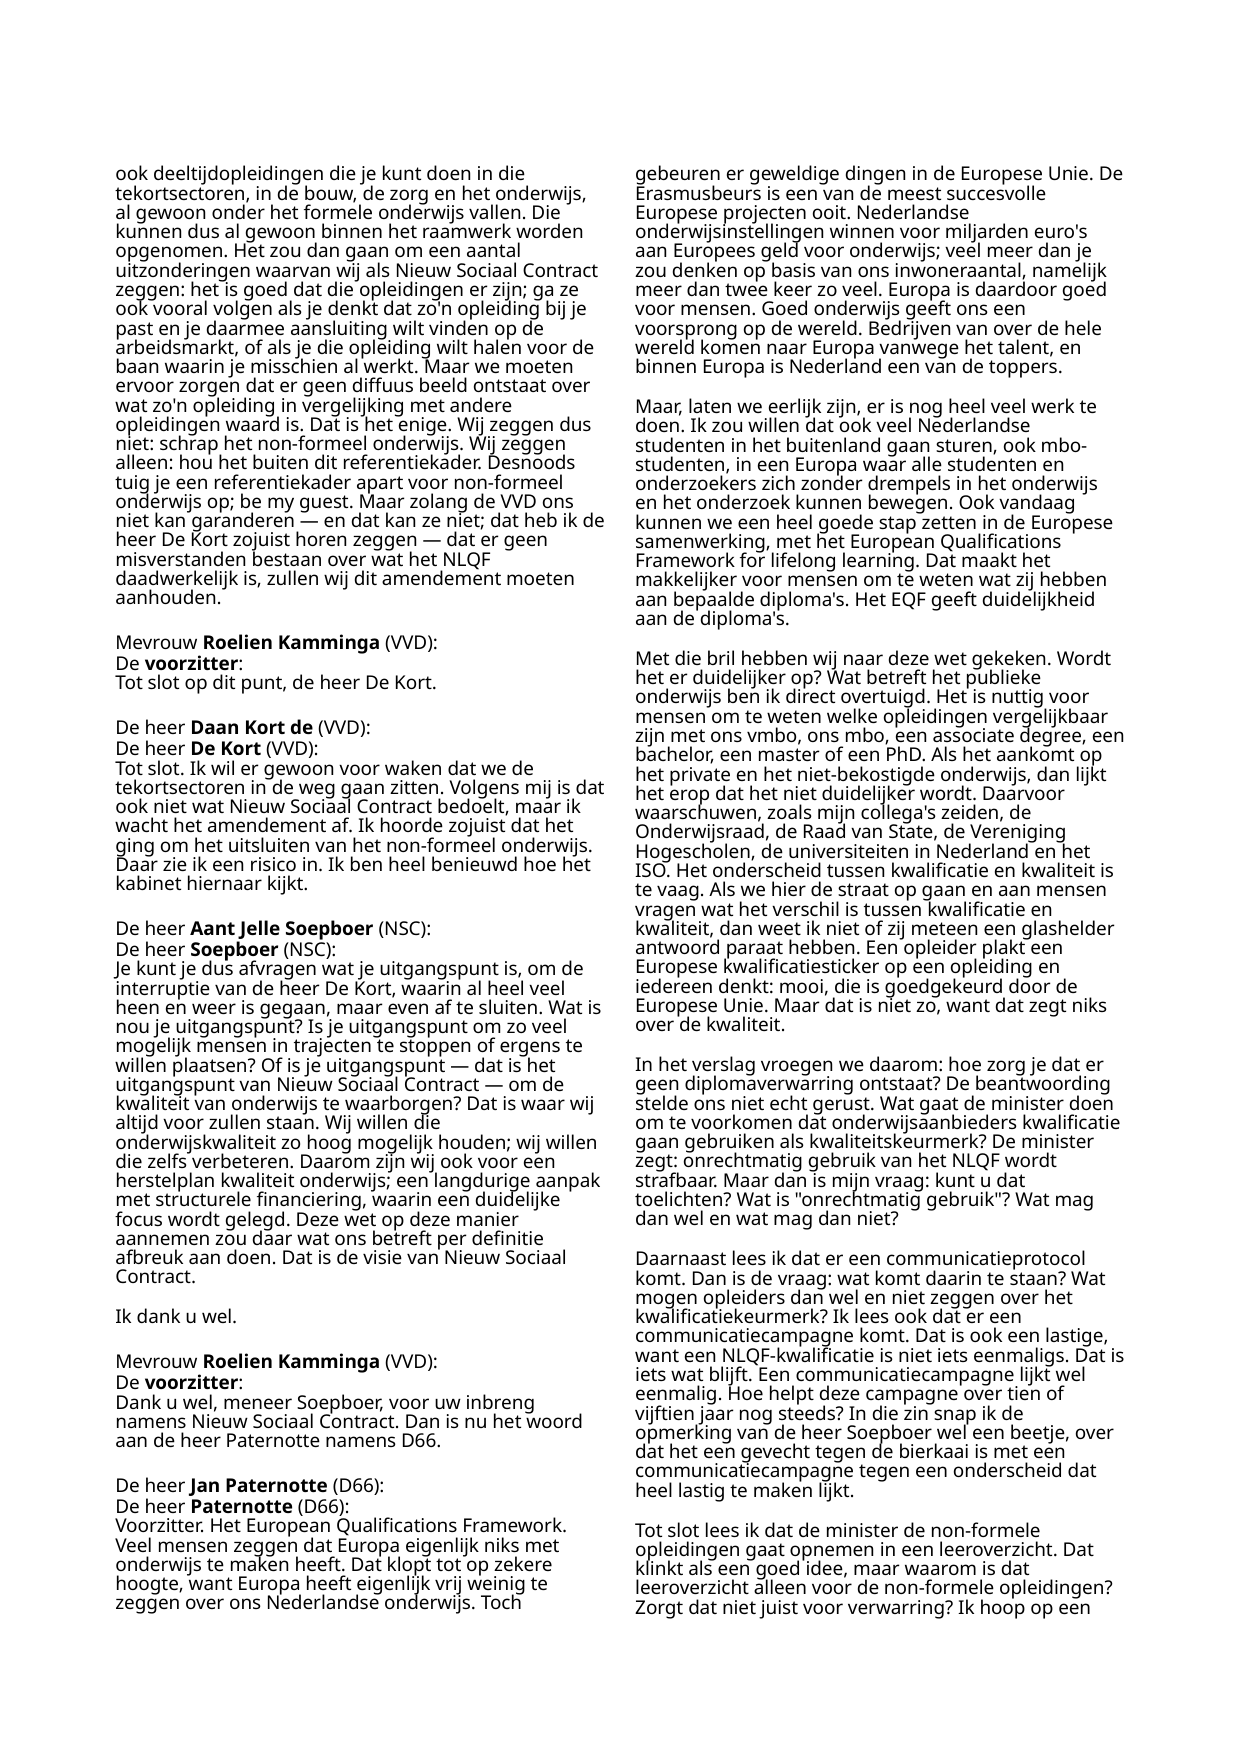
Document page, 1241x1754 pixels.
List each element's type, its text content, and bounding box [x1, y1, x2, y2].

text De heer De Kort (VVD): [115, 740, 605, 759]
text Tot slot lees ik dat de minister de non-formele opleidingen gaat opnemen in een leeroverzicht. Dat klinkt als een goed idee, maar waarom is dat leeroverzicht alleen voor de non-formele opleidingen? Zorgt dat niet juist voor verwarring? Ik hoop op een [635, 1522, 1125, 1618]
text Tot slot. Ik wil er gewoon voor waken dat we de tekortsectoren in de weg gaan zitten. Volgens mij is dat ook niet wat Nieuw Sociaal Contract bedoelt, maar ik wacht het amendement af. Ik hoorde zojuist dat het ging om het uitsluiten van het non-formeel onderwijs. Daar zie ik een risico in. Ik ben heel benieuwd hoe het kabinet hiernaar kijkt. [115, 759, 605, 894]
text De heer Paternotte (D66): [115, 1498, 605, 1517]
text De heer Daan Kort de (VVD): [115, 714, 605, 740]
text De voorzitter: [115, 1374, 605, 1394]
text Ik dank u wel. [115, 1308, 605, 1328]
text Mevrouw Roelien Kamminga (VVD): [115, 1349, 605, 1374]
text In het verslag vroegen we daarom: hoe zorg je dat er geen diplomaverwarring ontstaat? De beantwoording stelde ons niet echt gerust. Wat gaat de minister doen om te voorkomen dat onderwijsaanbieders kwalificatie gaan gebruiken als kwaliteitskeurmerk? De minister zegt: onrechtmatig gebruik van het NLQF wordt strafbaar. Maar dan is mijn vraag: kunt u dat toelichten? Wat is "onrechtmatig gebruik"? Wat mag dan wel en wat mag dan niet? [635, 1056, 1125, 1229]
text Dank u wel, meneer Soepboer, voor uw inbreng namens Nieuw Sociaal Contract. Dan is nu het woord aan de heer Paternotte namens D66. [115, 1394, 605, 1451]
text Mevrouw Roelien Kamminga (VVD): [115, 629, 605, 655]
text Voorzitter. Het European Qualifications Framework. Veel mensen zeggen dat Europa eigenlijk niks met onderwijs te maken heeft. Dat klopt tot op zekere hoogte, want Europa heeft eigenlijk vrij weinig te zeggen over ons Nederlandse onderwijs. Toch [115, 1517, 605, 1614]
text De heer Soepboer (NSC): [115, 941, 605, 960]
text De voorzitter: [115, 655, 605, 674]
text De heer Jan Paternotte (D66): [115, 1472, 605, 1498]
text Daarnaast lees ik dat er een communicatieprotocol komt. Dan is de vraag: wat komt daarin te staan? Wat mogen opleiders dan wel en niet zeggen over het kwalificatiekeurmerk? Ik lees ook dat er een communicatiecampagne komt. Dat is ook een lastige, want een NLQF-kwalificatie is niet iets eenmaligs. Dat is iets wat blijft. Een communicatiecampagne lijkt wel eenmalig. Hoe helpt deze campagne over tien of vijftien jaar nog steeds? In die zin snap ik de opmerking van de heer Soepboer wel een beetje, over dat het een gevecht tegen de bierkaai is met een communicatiecampagne tegen een onderscheid dat heel lastig te maken lijkt. [635, 1250, 1125, 1501]
text Tot slot op dit punt, de heer De Kort. [115, 674, 605, 694]
text ook deeltijdopleidingen die je kunt doen in die tekortsectoren, in de bouw, de zorg en het onderwijs, al gewoon onder het formele onderwijs vallen. Die kunnen dus al gewoon binnen het raamwerk worden opgenomen. Het zou dan gaan om een aantal uitzonderingen waarvan wij als Nieuw Sociaal Contract zeggen: het is goed dat die opleidingen er zijn; ga ze ook vooral volgen als je denkt dat zo'n opleiding bij je past en je daarmee aansluiting wilt vinden op de arbeidsmarkt, of als je die opleiding wilt halen voor de baan waarin je misschien al werkt. Maar we moeten ervoor zorgen dat er geen diffuus beeld ontstaat over wat zo'n opleiding in vergelijking met andere opleidingen waard is. Dat is het enige. Wij zeggen dus niet: schrap het non-formeel onderwijs. Wij zeggen alleen: hou het buiten dit referentiekader. Desnoods tuig je een referentiekader apart voor non-formeel onderwijs op; be my guest. Maar zolang de VVD ons niet kan garanderen — en dat kan ze niet; dat heb ik de heer De Kort zojuist horen zeggen — dat er geen misverstanden bestaan over wat het NLQF daadwerkelijk is, zullen wij dit amendement moeten aanhouden. [115, 165, 605, 608]
text gebeuren er geweldige dingen in de Europese Unie. De Erasmusbeurs is een van de meest succesvolle Europese projecten ooit. Nederlandse onderwijsinstellingen winnen voor miljarden euro's aan Europees geld voor onderwijs; veel meer dan je zou denken op basis van ons inwoneraantal, namelijk meer dan twee keer zo veel. Europa is daardoor goed voor mensen. Goed onderwijs geeft ons een voorsprong op de wereld. Bedrijven van over de hele wereld komen naar Europa vanwege het talent, en binnen Europa is Nederland een van de toppers. [635, 165, 1125, 377]
text Je kunt je dus afvragen wat je uitgangspunt is, om de interruptie van de heer De Kort, waarin al heel veel heen en weer is gegaan, maar even af te sluiten. Wat is nou je uitgangspunt? Is je uitgangspunt om zo veel mogelijk mensen in trajecten te stoppen of ergens te willen plaatsen? Of is je uitgangspunt — dat is het uitgangspunt van Nieuw Sociaal Contract — om de kwaliteit van onderwijs te waarborgen? Dat is waar wij altijd voor zullen staan. Wij willen die onderwijskwaliteit zo hoog mogelijk houden; wij willen die zelfs verbeteren. Daarom zijn wij ook voor een herstelplan kwaliteit onderwijs; een langdurige aanpak met structurele financiering, waarin een duidelijke focus wordt gelegd. Deze wet op deze manier aannemen zou daar wat ons betreft per definitie afbreuk aan doen. Dat is de visie van Nieuw Sociaal Contract. [115, 960, 605, 1288]
text Met die bril hebben wij naar deze wet gekeken. Wordt het er duidelijker op? Wat betreft het publieke onderwijs ben ik direct overtuigd. Het is nuttig voor mensen om te weten welke opleidingen vergelijkbaar zijn met ons vmbo, ons mbo, een associate degree, een bachelor, een master of een PhD. Als het aankomt op het private en het niet-bekostigde onderwijs, dan lijkt het erop dat het niet duidelijker wordt. Daarvoor waarschuwen, zoals mijn collega's zeiden, de Onderwijsraad, de Raad van State, de Vereniging Hogescholen, de universiteiten in Nederland en het ISO. Het onderscheid tussen kwalificatie en kwaliteit is te vaag. Als we hier de straat op gaan en aan mensen vragen wat het verschil is tussen kwalificatie en kwaliteit, dan weet ik niet of zij meteen een glashelder antwoord paraat hebben. Een opleider plakt een Europese kwalificatiesticker op een opleiding en iedereen denkt: mooi, die is goedgekeurd door de Europese Unie. Maar dat is niet zo, want dat zegt niks over de kwaliteit. [635, 650, 1125, 1035]
text Maar, laten we eerlijk zijn, er is nog heel veel werk te doen. Ik zou willen dat ook veel Nederlandse studenten in het buitenland gaan sturen, ook mbo-studenten, in een Europa waar alle studenten en onderzoekers zich zonder drempels in het onderwijs en het onderzoek kunnen bewegen. Ook vandaag kunnen we een heel goede stap zetten in de Europese samenwerking, met het European Qualifications Framework for lifelong learning. Dat maakt het makkelijker voor mensen om te weten wat zij hebben aan bepaalde diploma's. Het EQF geeft duidelijkheid aan de diploma's. [635, 398, 1125, 629]
text De heer Aant Jelle Soepboer (NSC): [115, 915, 605, 941]
